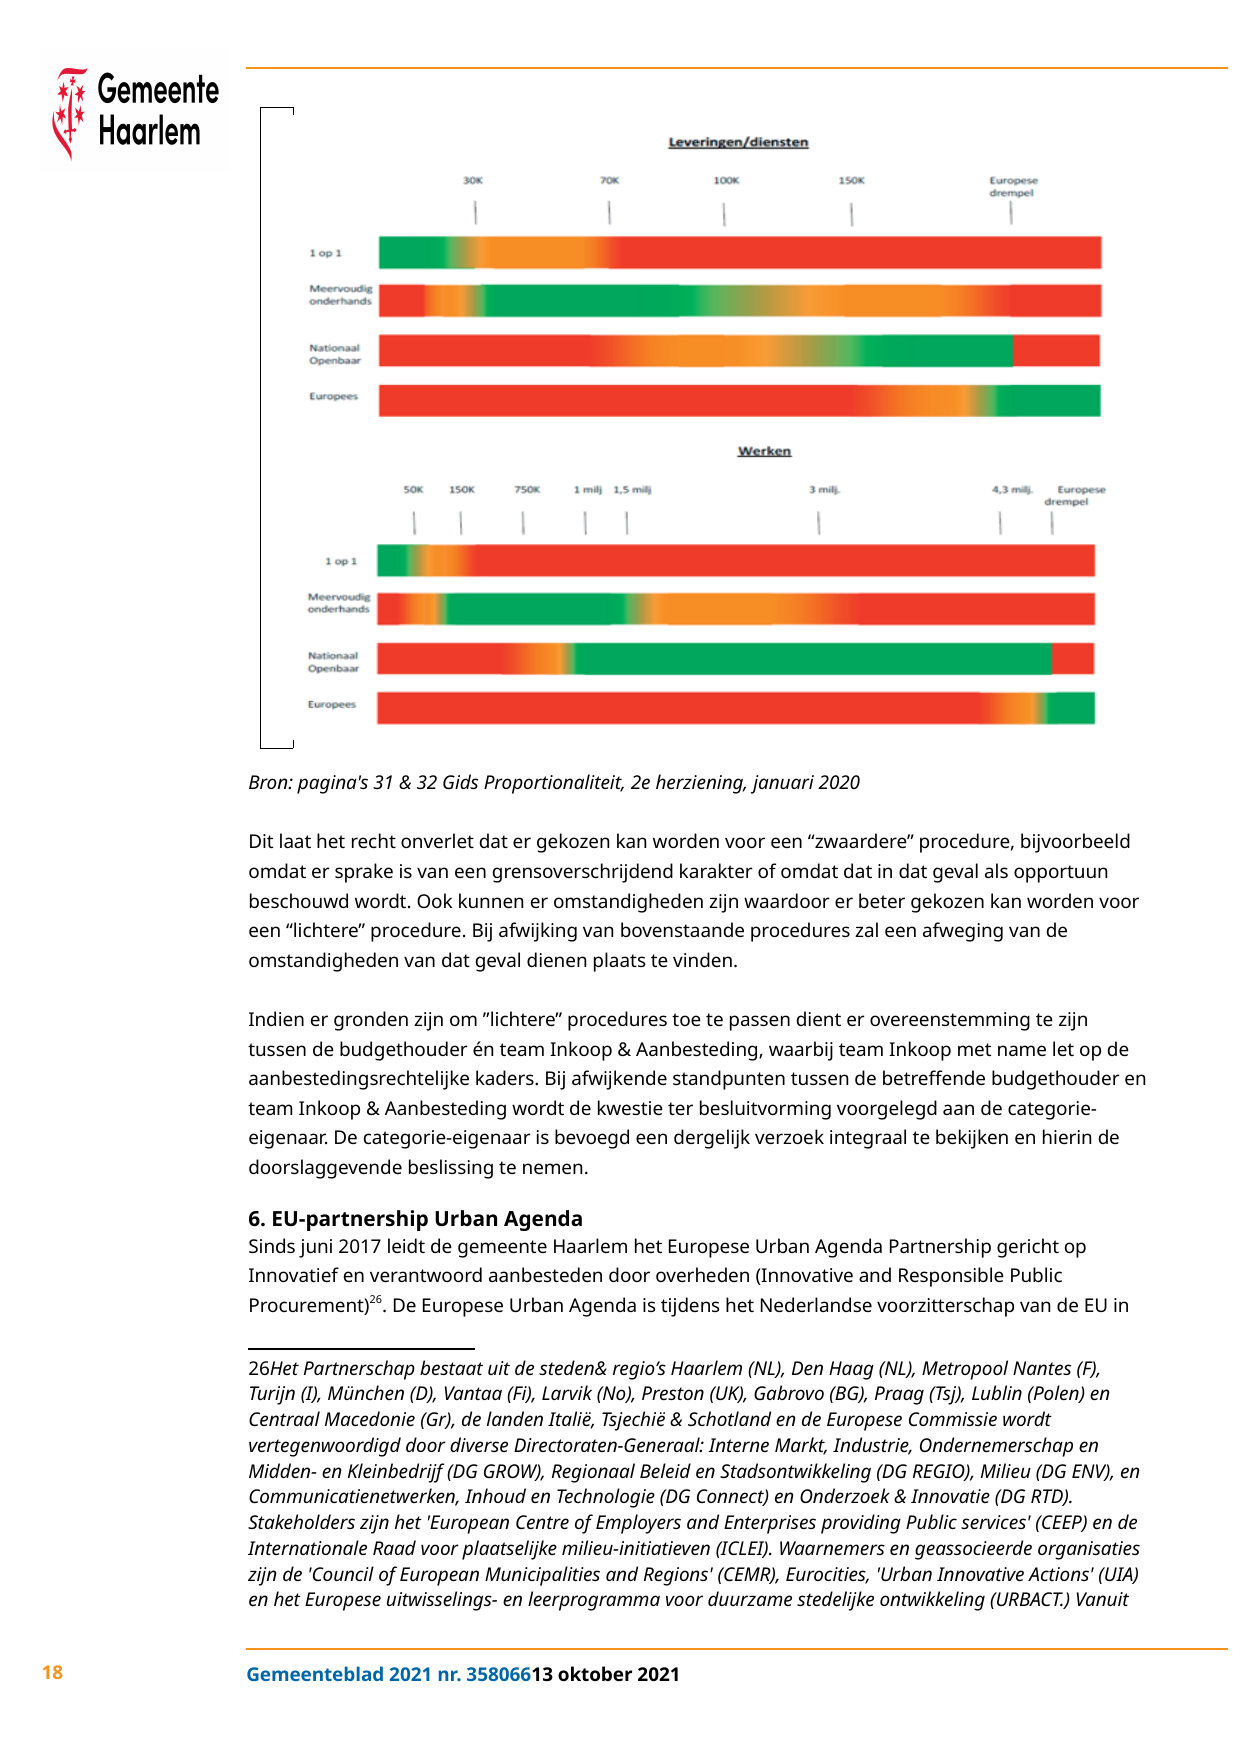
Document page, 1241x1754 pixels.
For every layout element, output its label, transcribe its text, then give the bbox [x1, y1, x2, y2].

text 6. EU-partnership Urban Agenda [248, 1204, 1152, 1233]
text Het Partnerschap bestaat uit de steden& regio’s Haarlem (NL), Den Haag (NL), Metropool Nantes (F), Turijn (I), München (D), Vantaa (Fi), Larvik (No), Preston (UK), Gabrovo (BG), Praag (Tsj), Lublin (Polen) en Centraal Macedonie (Gr), de landen Italië, Tsjechië & Schotland en de Europese Commissie wordt vertegenwoordigd door diverse Directoraten-Generaal: Interne Markt, Industrie, Ondernemerschap en Midden- en Kleinbedrijf (DG GROW), Regionaal Beleid en Stadsontwikkeling (DG REGIO), Milieu (DG ENV), en Communicatienetwerken, Inhoud en Technologie (DG Connect) en Onderzoek & Innovatie (DG RTD). Stakeholders zijn het 'European Centre of Employers and Enterprises providing Public services' (CEEP) en de Internationale Raad voor plaatselijke milieu-initiatieven (ICLEI). Waarnemers en geassocieerde organisaties zijn de 'Council of European Municipalities and Regions' (CEMR), Eurocities, 'Urban Innovative Actions' (UIA) en het Europese uitwisselings- en leerprogramma voor duurzame stedelijke ontwikkeling (URBACT.) Vanuit [248, 1355, 1152, 1612]
text Dit laat het recht onverlet dat er gekozen kan worden voor een “zwaardere” procedure, bijvoorbeeld omdat er sprake is van een grensoverschrijdend karakter of omdat dat in dat geval als opportuun beschouwd wordt. Ook kunnen er omstandigheden zijn waardoor er beter gekozen kan worden voor een “lichtere” procedure. Bij afwijking van bovenstaande procedures zal een afweging van de omstandigheden van dat geval dienen plaats te vinden. [248, 829, 1152, 973]
text Indien er gronden zijn om ”lichtere” procedures toe te passen dient er overeenstemming te zijn tussen de budgethouder én team Inkoop & Aanbesteding, waarbij team Inkoop met name let op de aanbestedingsrechtelijke kaders. Bij afwijkende standpunten tussen de betreffende budgethouder en team Inkoop & Aanbesteding wordt de kwestie ter besluitvorming voorgelegd aan de categorie-eigenaar. De categorie-eigenaar is bevoegd een dergelijk verzoek integraal te bekijken en hierin de doorslaggevende beslissing te nemen. [248, 1006, 1152, 1180]
picture [41, 47, 231, 172]
picture [268, 115, 1125, 740]
text Bron: pagina's 31 & 32 Gids Proportionaliteit, 2e herziening, januari 2020 [248, 769, 1152, 795]
text Sinds juni 2017 leidt de gemeente Haarlem het Europese Urban Agenda Partnership gericht op Innovatief en verantwoord aanbesteden door overheden (Innovative and Responsible Public Procurement). De Europese Urban Agenda is tijdens het Nederlandse voorzitterschap van de EU in [248, 1233, 1152, 1318]
